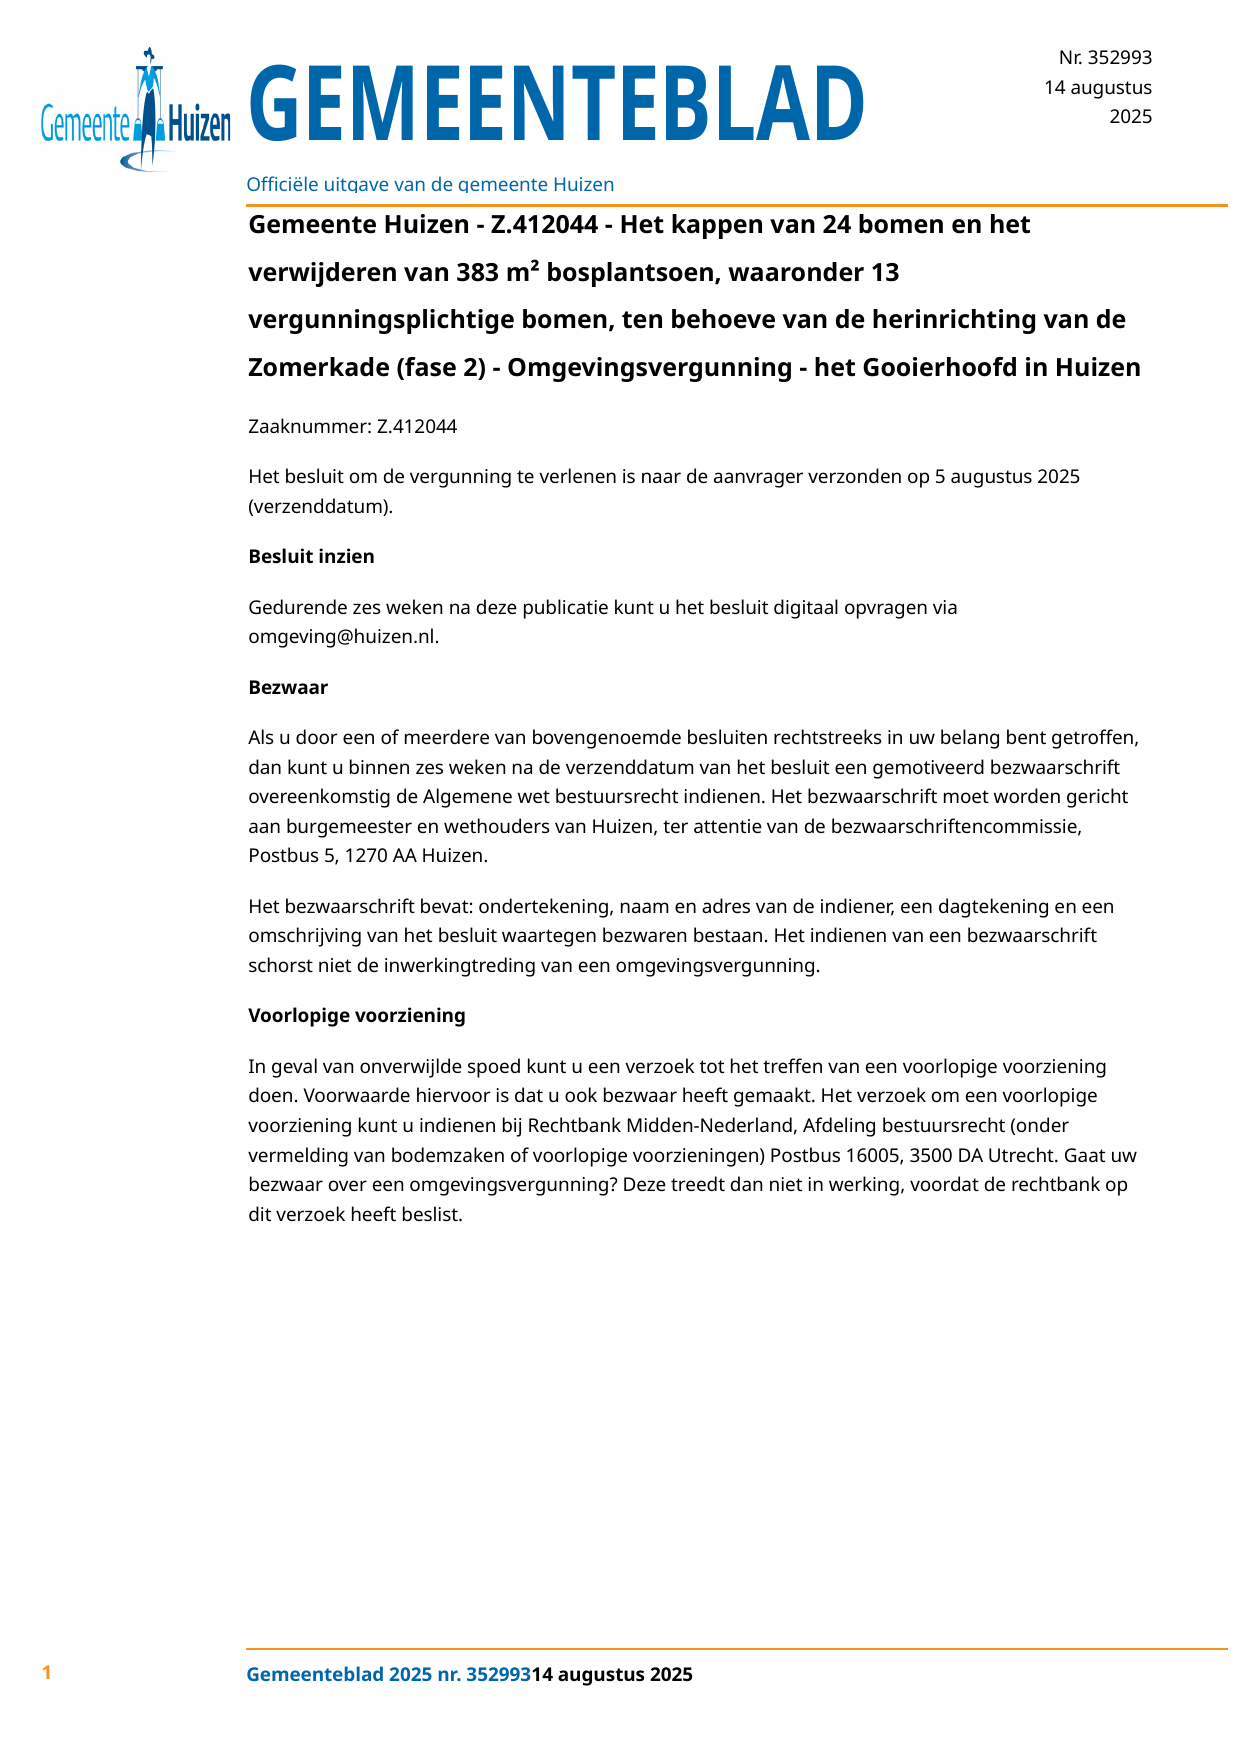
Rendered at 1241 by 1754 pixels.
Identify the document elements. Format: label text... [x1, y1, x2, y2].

text Als u door een of meerdere van bovengenoemde besluiten rechtstreeks in uw belang bent getroffen, dan kunt u binnen zes weken na de verzenddatum van het besluit een gemotiveerd bezwaarschrift overeenkomstig de Algemene wet bestuursrecht indienen. Het bezwaarschrift moet worden gericht aan burgemeester en wethouders van Huizen, ter attentie van de bezwaarschriftencommissie, Postbus 5, 1270 AA Huizen. [248, 724, 1152, 868]
text Bezwaar [248, 674, 1152, 700]
picture [41, 47, 231, 172]
text Zaaknummer: Z.412044 [248, 413, 1152, 439]
text In geval van onverwijlde spoed kunt u een verzoek tot het treffen van een voorlopige voorziening doen. Voorwaarde hiervoor is dat u ook bezwaar heeft gemaakt. Het verzoek om een voorlopige voorziening kunt u indienen bij Rechtbank Midden-Nederland, Afdeling bestuursrecht (onder vermelding van bodemzaken of voorlopige voorzieningen) Postbus 16005, 3500 DA Utrecht. Gaat uw bezwaar over een omgevingsvergunning? Deze treedt dan niet in werking, voordat de rechtbank op dit verzoek heeft beslist. [248, 1053, 1152, 1227]
text Gemeente Huizen - Z.412044 - Het kappen van 24 bomen en het verwijderen van 383 m² bosplantsoen, waaronder 13 vergunningsplichtige bomen, ten behoeve van de herinrichting van de Zomerkade (fase 2) - Omgevingsvergunning - het Gooierhoofd in Huizen [248, 207, 1152, 384]
text Besluit inzien [248, 543, 1152, 569]
text Voorlopige voorziening [248, 1003, 1152, 1028]
text Gedurende zes weken na deze publicatie kunt u het besluit digitaal opvragen via omgeving@huizen.nl. [248, 594, 1152, 649]
text Het bezwaarschrift bevat: ondertekening, naam en adres van de indiener, een dagtekening en een omschrijving van het besluit waartegen bezwaren bestaan. Het indienen van een bezwaarschrift schorst niet de inwerkingtreding van een omgevingsvergunning. [248, 893, 1152, 978]
text Het besluit om de vergunning te verlenen is naar de aanvrager verzonden op 5 augustus 2025 (verzenddatum). [248, 463, 1152, 519]
